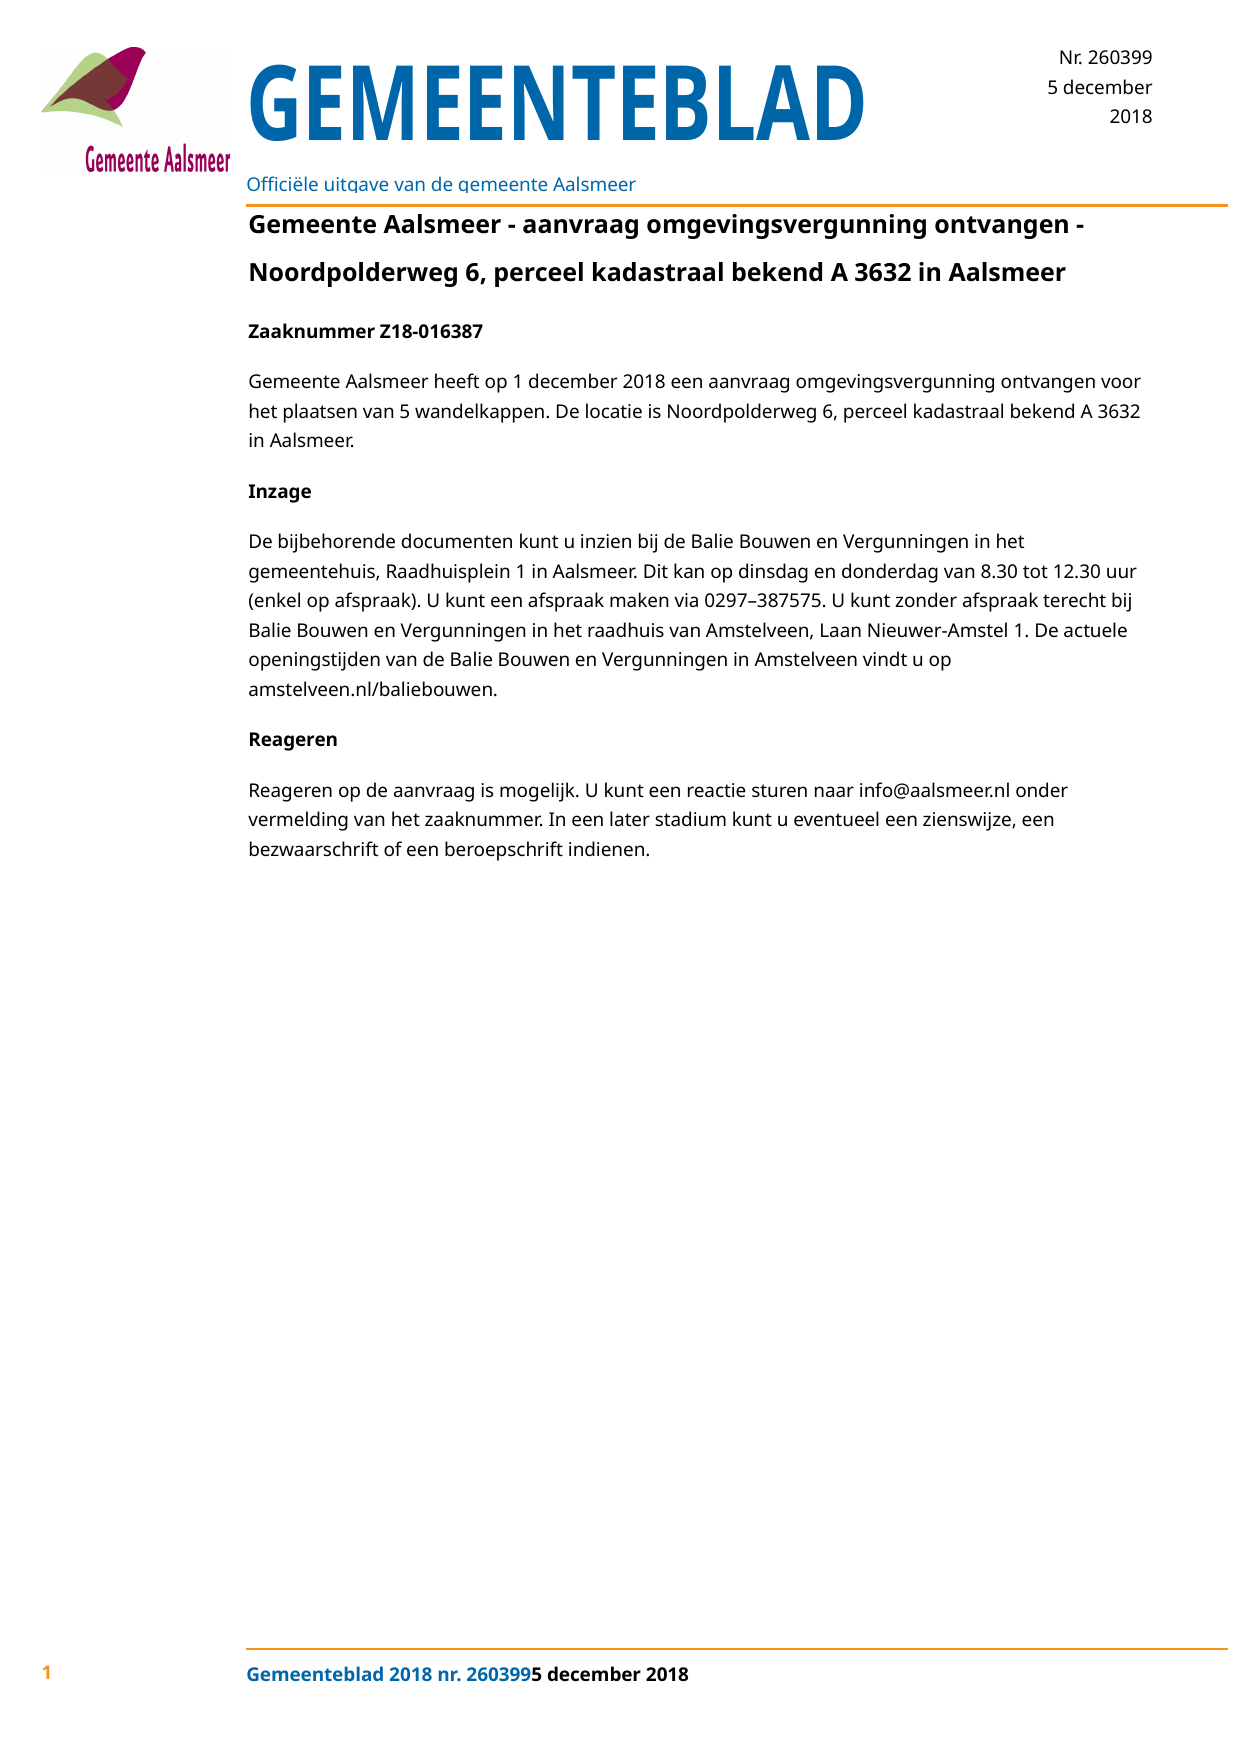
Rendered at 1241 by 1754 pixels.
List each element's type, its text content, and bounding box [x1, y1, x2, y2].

text Inzage [248, 478, 1152, 504]
text Gemeente Aalsmeer - aanvraag omgevingsvergunning ontvangen - Noordpolderweg 6, perceel kadastraal bekend A 3632 in Aalsmeer [248, 207, 1152, 288]
text Reageren op de aanvraag is mogelijk. U kunt een reactie sturen naar info@aalsmeer.nl onder vermelding van het zaaknummer. In een later stadium kunt u eventueel een zienswijze, een bezwaarschrift of een beroepschrift indienen. [248, 777, 1152, 862]
text Gemeente Aalsmeer heeft op 1 december 2018 een aanvraag omgevingsvergunning ontvangen voor het plaatsen van 5 wandelkappen. De locatie is Noordpolderweg 6, perceel kadastraal bekend A 3632 in Aalsmeer. [248, 368, 1152, 453]
text De bijbehorende documenten kunt u inzien bij de Balie Bouwen en Vergunningen in het gemeentehuis, Raadhuisplein 1 in Aalsmeer. Dit kan op dinsdag en donderdag van 8.30 tot 12.30 uur (enkel op afspraak). U kunt een afspraak maken via 0297–387575. U kunt zonder afspraak terecht bij Balie Bouwen en Vergunningen in het raadhuis van Amstelveen, Laan Nieuwer-Amstel 1. De actuele openingstijden van de Balie Bouwen en Vergunningen in Amstelveen vindt u op amstelveen.nl/baliebouwen. [248, 528, 1152, 702]
picture [41, 47, 231, 172]
text Reageren [248, 727, 1152, 752]
text Zaaknummer Z18-016387 [248, 318, 1152, 344]
